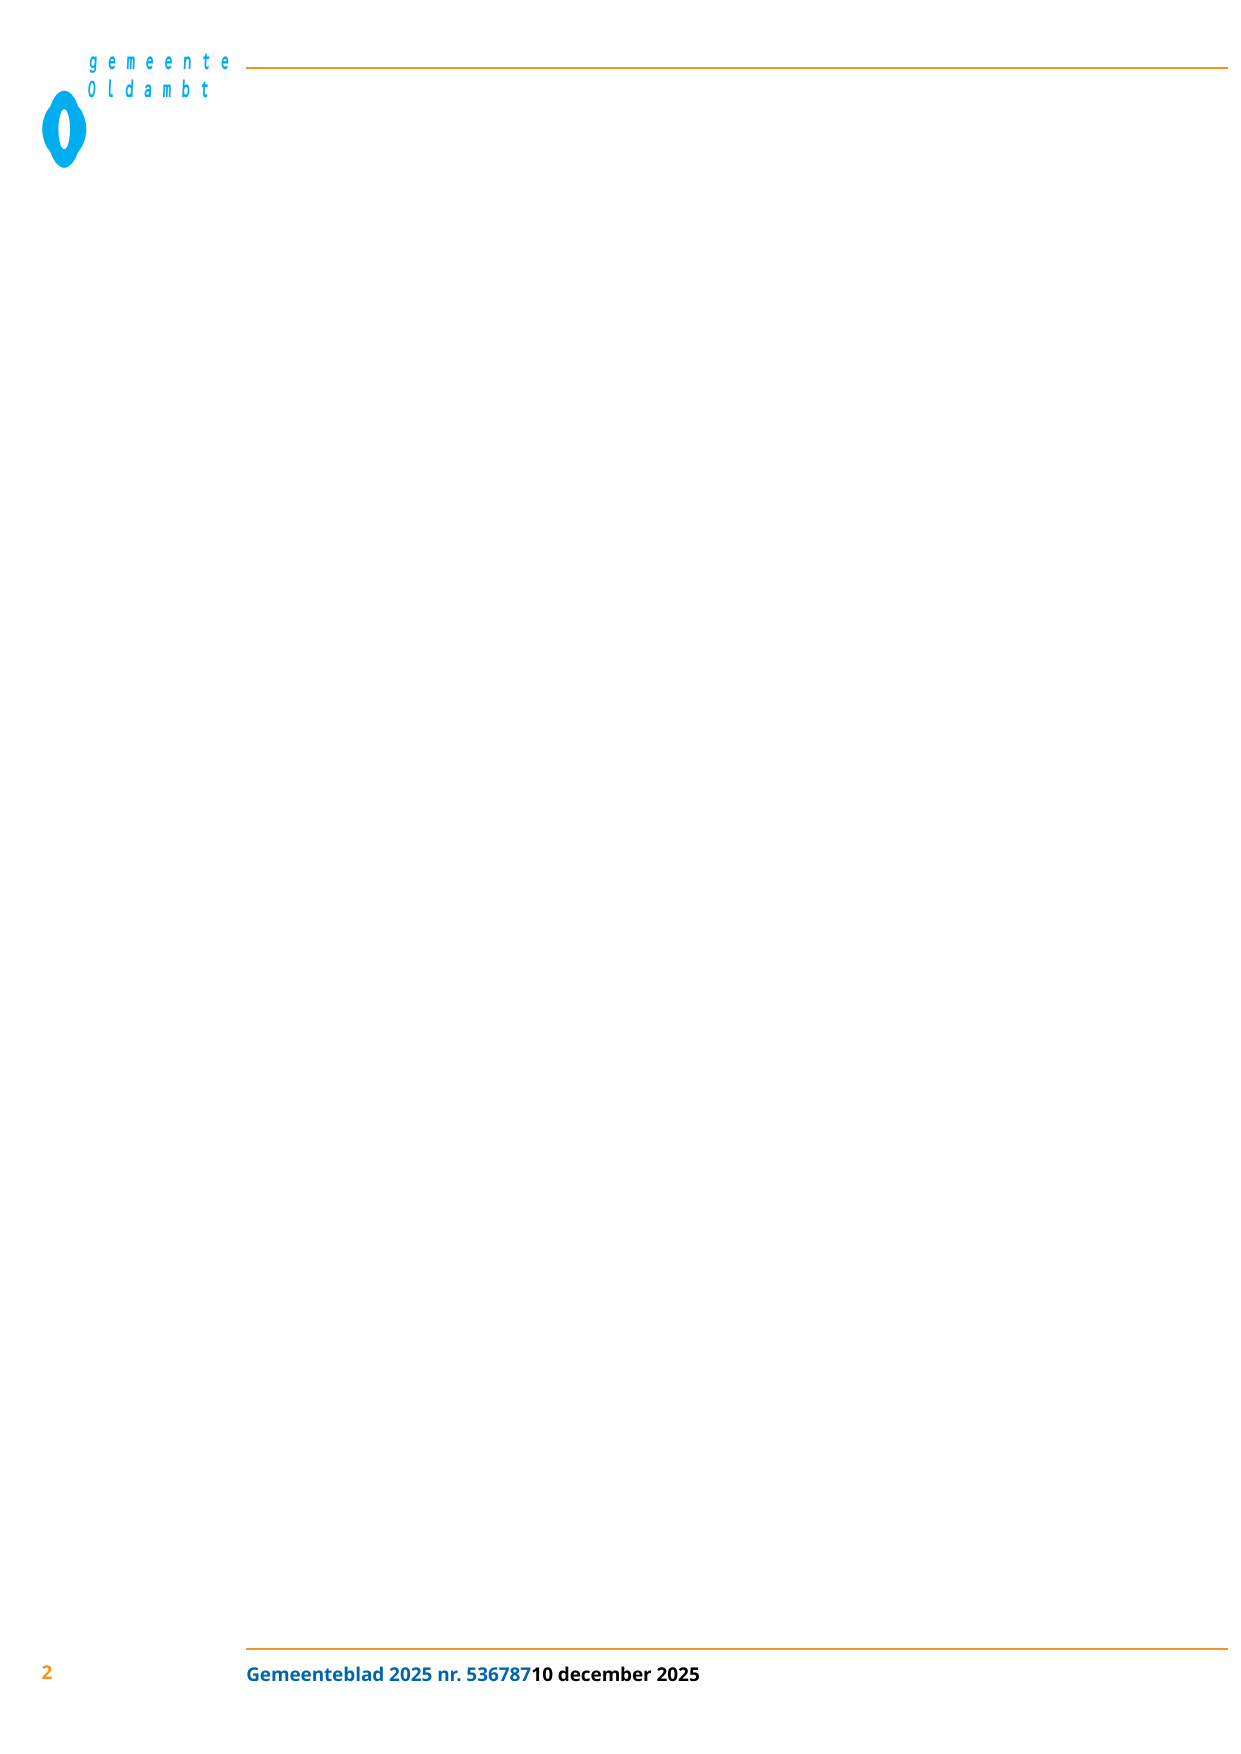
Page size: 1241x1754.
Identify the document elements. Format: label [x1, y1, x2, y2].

picture [41, 47, 231, 172]
